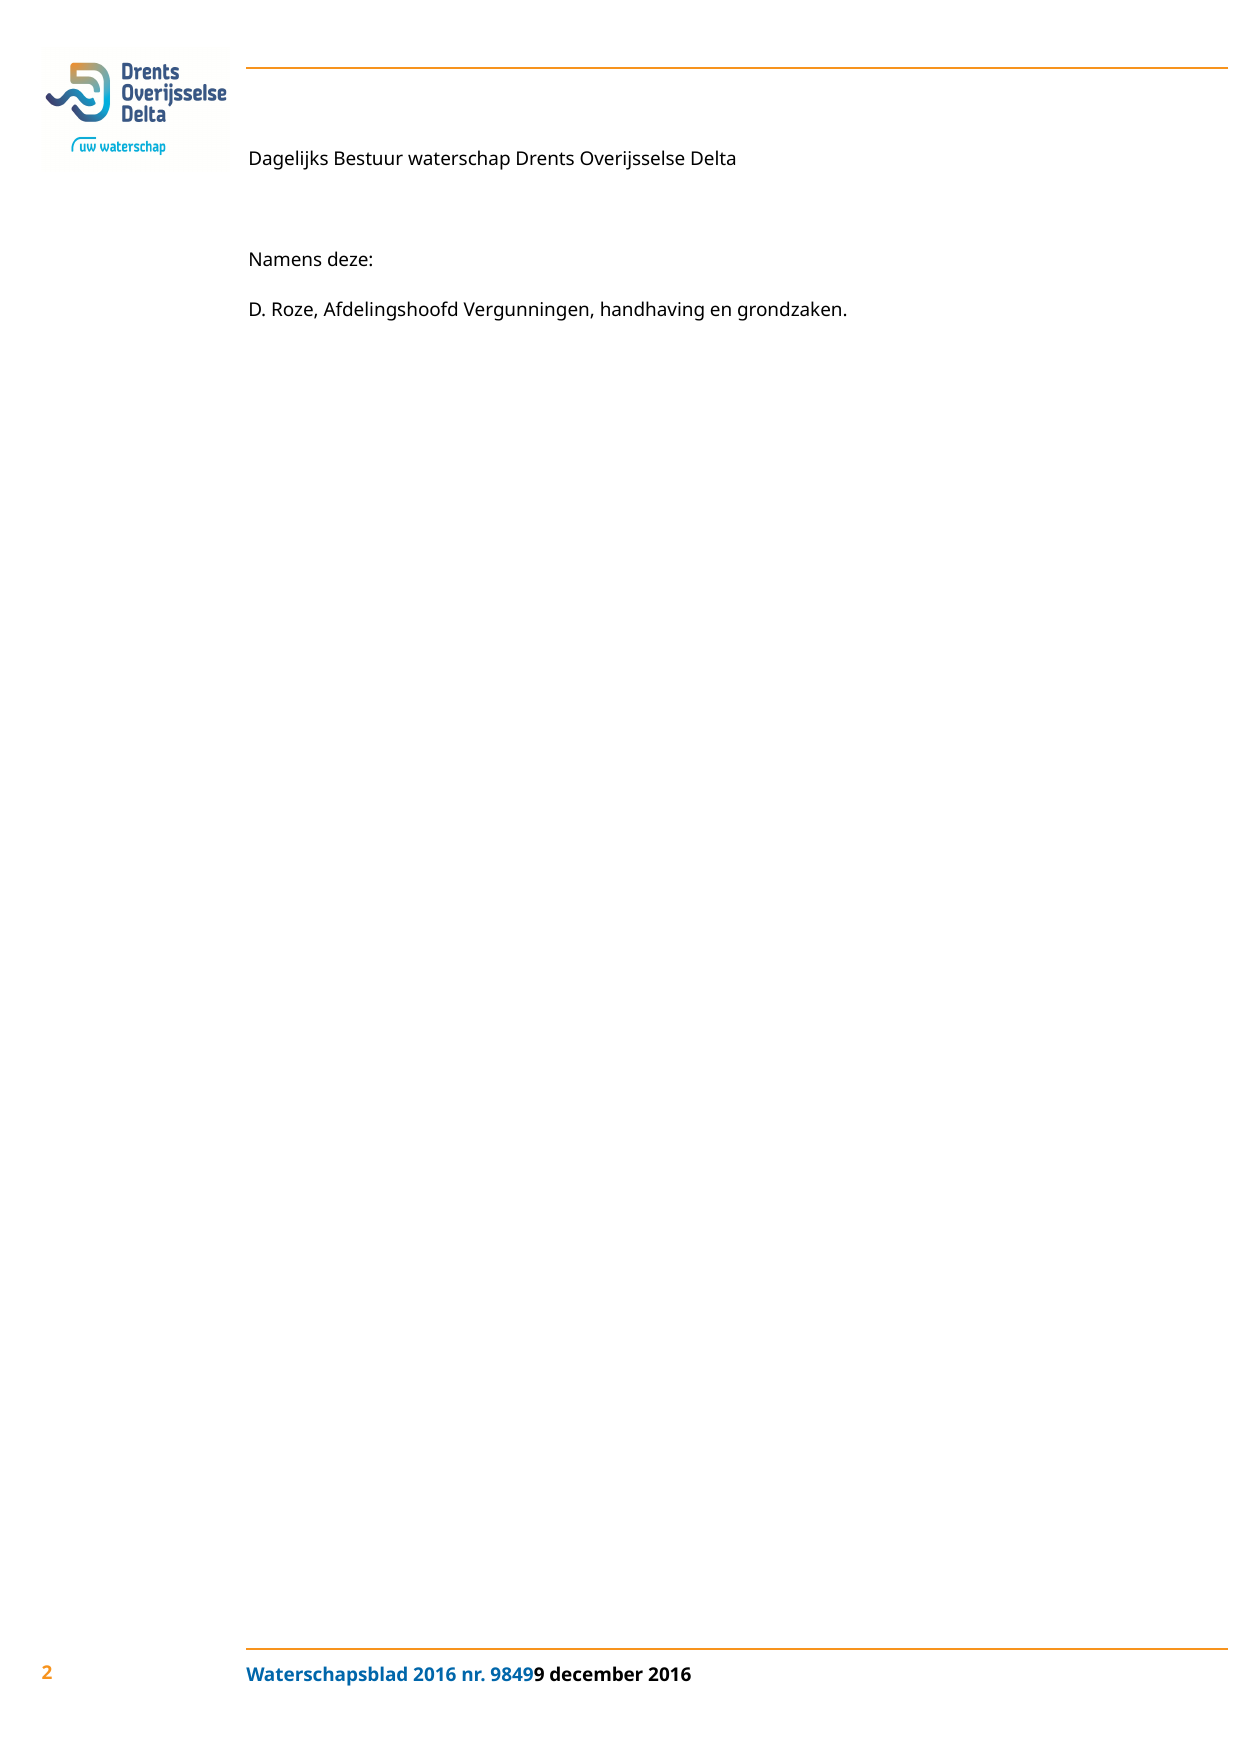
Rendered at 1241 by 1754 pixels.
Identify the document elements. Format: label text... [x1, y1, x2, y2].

picture [41, 47, 231, 172]
text Namens deze: [248, 246, 1152, 272]
text D. Roze, Afdelingshoofd Vergunningen, handhaving en grondzaken. [248, 296, 1152, 322]
text Dagelijks Bestuur waterschap Drents Overijsselse Delta [248, 145, 1152, 171]
